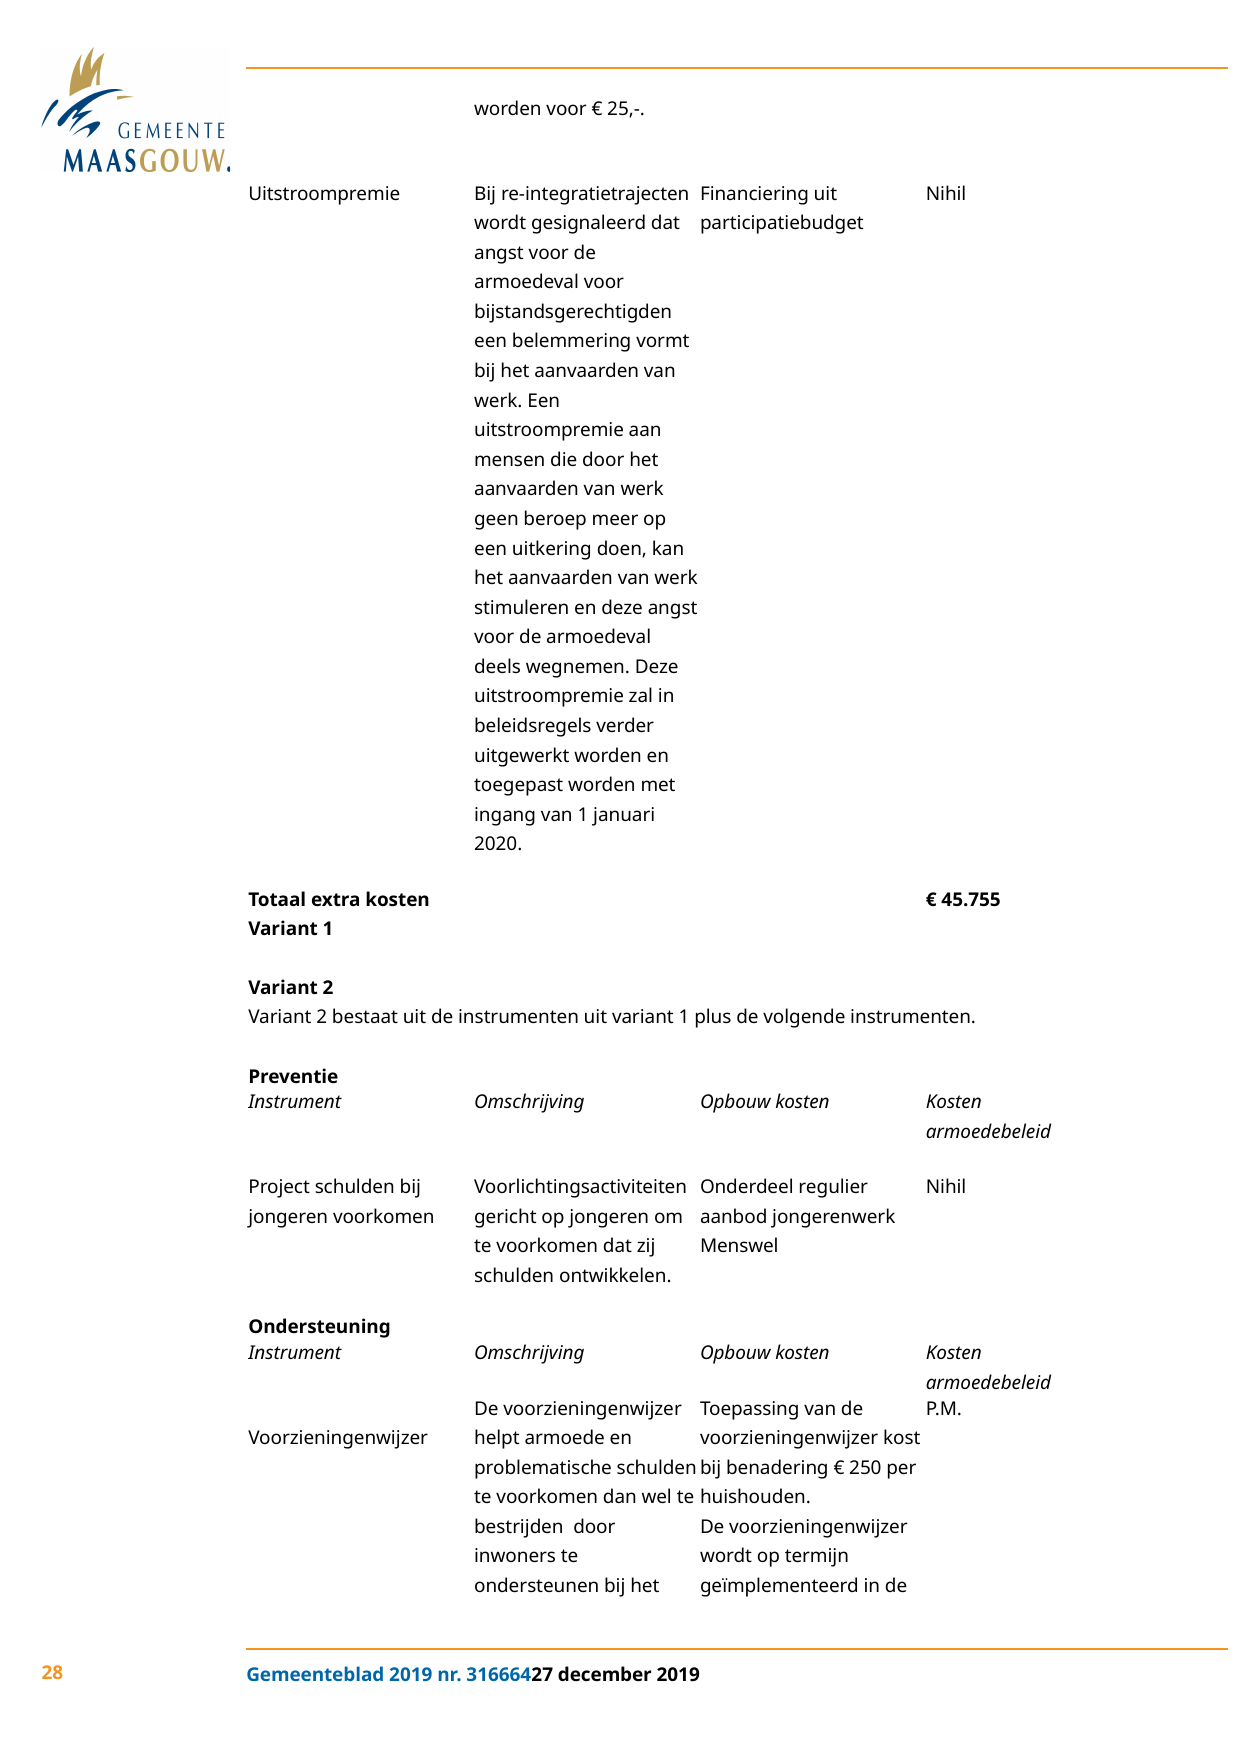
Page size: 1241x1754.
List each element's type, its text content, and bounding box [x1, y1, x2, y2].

table_cell Nihil [926, 1144, 1152, 1288]
table_cell [926, 1288, 1152, 1314]
table_cell worden voor € 25,-. [474, 95, 700, 150]
picture [41, 47, 231, 172]
table_cell [248, 1288, 474, 1314]
table_cell Ondersteuning [248, 1314, 474, 1339]
table_cell Toepassing van de voorzieningenwijzer kost bij benadering € 250 per huishouden. De voorzieningenwijzer wordt op termijn geïmplementeerd in de [700, 1395, 926, 1598]
table_cell Kosten armoedebeleid [926, 1339, 1152, 1395]
table_header Preventie [248, 1063, 474, 1088]
table_cell Project schulden bij jongeren voorkomen [248, 1144, 474, 1288]
table_cell De voorzieningenwijzer helpt armoede en problematische schulden te voorkomen dan wel te bestrijden door inwoners te ondersteunen bij het [474, 1395, 700, 1598]
table_cell Onderdeel regulier aanbod jongerenwerk Menswel [700, 1144, 926, 1288]
table_cell Voorzieningenwijzer [248, 1395, 474, 1598]
table_cell Opbouw kosten [700, 1339, 926, 1395]
text Variant 2 bestaat uit de instrumenten uit variant 1 plus de volgende instrumenten. [248, 1003, 1152, 1029]
table_cell Totaal extra kosten Variant 1 [248, 886, 474, 941]
table_header [926, 1063, 1152, 1088]
table_cell [926, 95, 1152, 150]
table_cell Omschrijving [474, 1089, 700, 1144]
table_cell [926, 1314, 1152, 1339]
table_cell [474, 1314, 700, 1339]
table_cell Kosten armoedebeleid [926, 1089, 1152, 1144]
table_cell [474, 1288, 700, 1314]
table_cell € 45.755 [926, 886, 1152, 941]
table_cell [248, 95, 474, 150]
table_cell [700, 1288, 926, 1314]
table_header [474, 1063, 700, 1088]
table_cell Omschrijving [474, 1339, 700, 1395]
table_cell Uitstroompremie [248, 150, 474, 886]
text Variant 2 [248, 974, 1152, 1000]
table_cell Opbouw kosten [700, 1089, 926, 1144]
table_cell Instrument [248, 1339, 474, 1395]
table_cell Instrument [248, 1089, 474, 1144]
table_cell [700, 95, 926, 150]
table_header [700, 1063, 926, 1088]
table_cell P.M. [926, 1395, 1152, 1598]
table_cell Financiering uit participatiebudget [700, 150, 926, 886]
table_cell Nihil [926, 150, 1152, 886]
table_cell Voorlichtingsactiviteiten gericht op jongeren om te voorkomen dat zij schulden ontwikkelen. [474, 1144, 700, 1288]
table_cell Bij re-integratietrajecten wordt gesignaleerd dat angst voor de armoedeval voor bijstandsgerechtigden een belemmering vormt bij het aanvaarden van werk. Een uitstroompremie aan mensen die door het aanvaarden van werk geen beroep meer op een uitkering doen, kan het aanvaarden van werk stimuleren en deze angst voor de armoedeval deels wegnemen. Deze uitstroompremie zal in beleidsregels verder uitgewerkt worden en toegepast worden met ingang van 1 januari 2020. [474, 150, 700, 886]
table_cell [700, 886, 926, 941]
table_cell [700, 1314, 926, 1339]
table_cell [474, 886, 700, 941]
